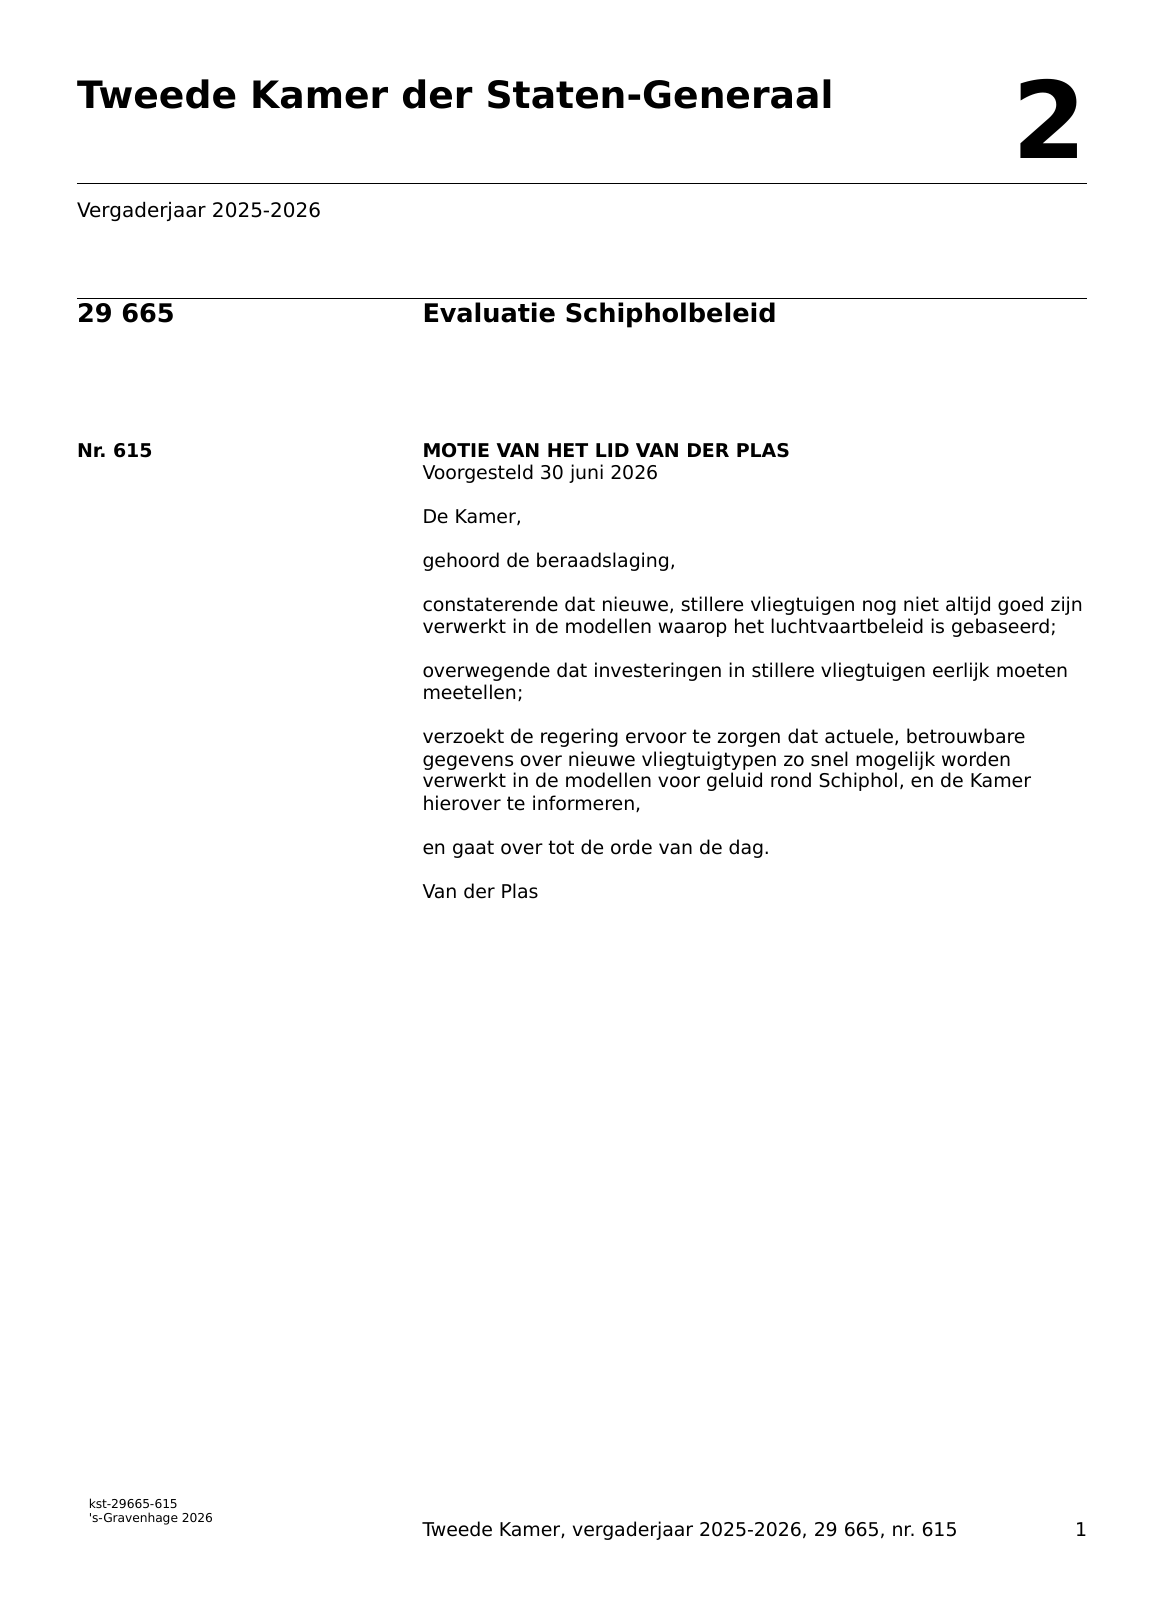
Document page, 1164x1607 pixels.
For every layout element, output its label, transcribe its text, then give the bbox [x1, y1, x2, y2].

text en gaat over tot de orde van de dag. [422, 837, 1087, 858]
text overwegende dat investeringen in stillere vliegtuigen eerlijk moeten meetellen; [422, 660, 1087, 704]
text kst-29665-615 [88, 1497, 323, 1511]
text De Kamer, [422, 506, 1087, 528]
text Van der Plas [422, 881, 1087, 903]
subtitle 29 665 Evaluatie Schipholbeleid [77, 299, 1087, 329]
text constaterende dat nieuwe, stillere vliegtuigen nog niet altijd goed zijn verwerkt in de modellen waarop het luchtvaartbeleid is gebaseerd; [422, 594, 1087, 638]
text 's-Gravenhage 2026 [88, 1511, 323, 1525]
table_header Tweede Kamer der Staten-Generaal [77, 59, 886, 183]
text verzoekt de regering ervoor te zorgen dat actuele, betrouwbare gegevens over nieuwe vliegtuigtypen zo snel mogelijk worden verwerkt in de modellen voor geluid rond Schiphol, en de Kamer hierover te informeren, [422, 726, 1087, 814]
table_header 2 [886, 59, 1087, 183]
subtitle Nr. 615 MOTIE VAN HET LID VAN DER PLAS [77, 440, 1087, 462]
text gehoord de beraadslaging, [422, 550, 1087, 572]
text Voorgesteld 30 juni 2026 [422, 462, 1087, 484]
table_cell Vergaderjaar 2025-2026 [77, 184, 1087, 298]
